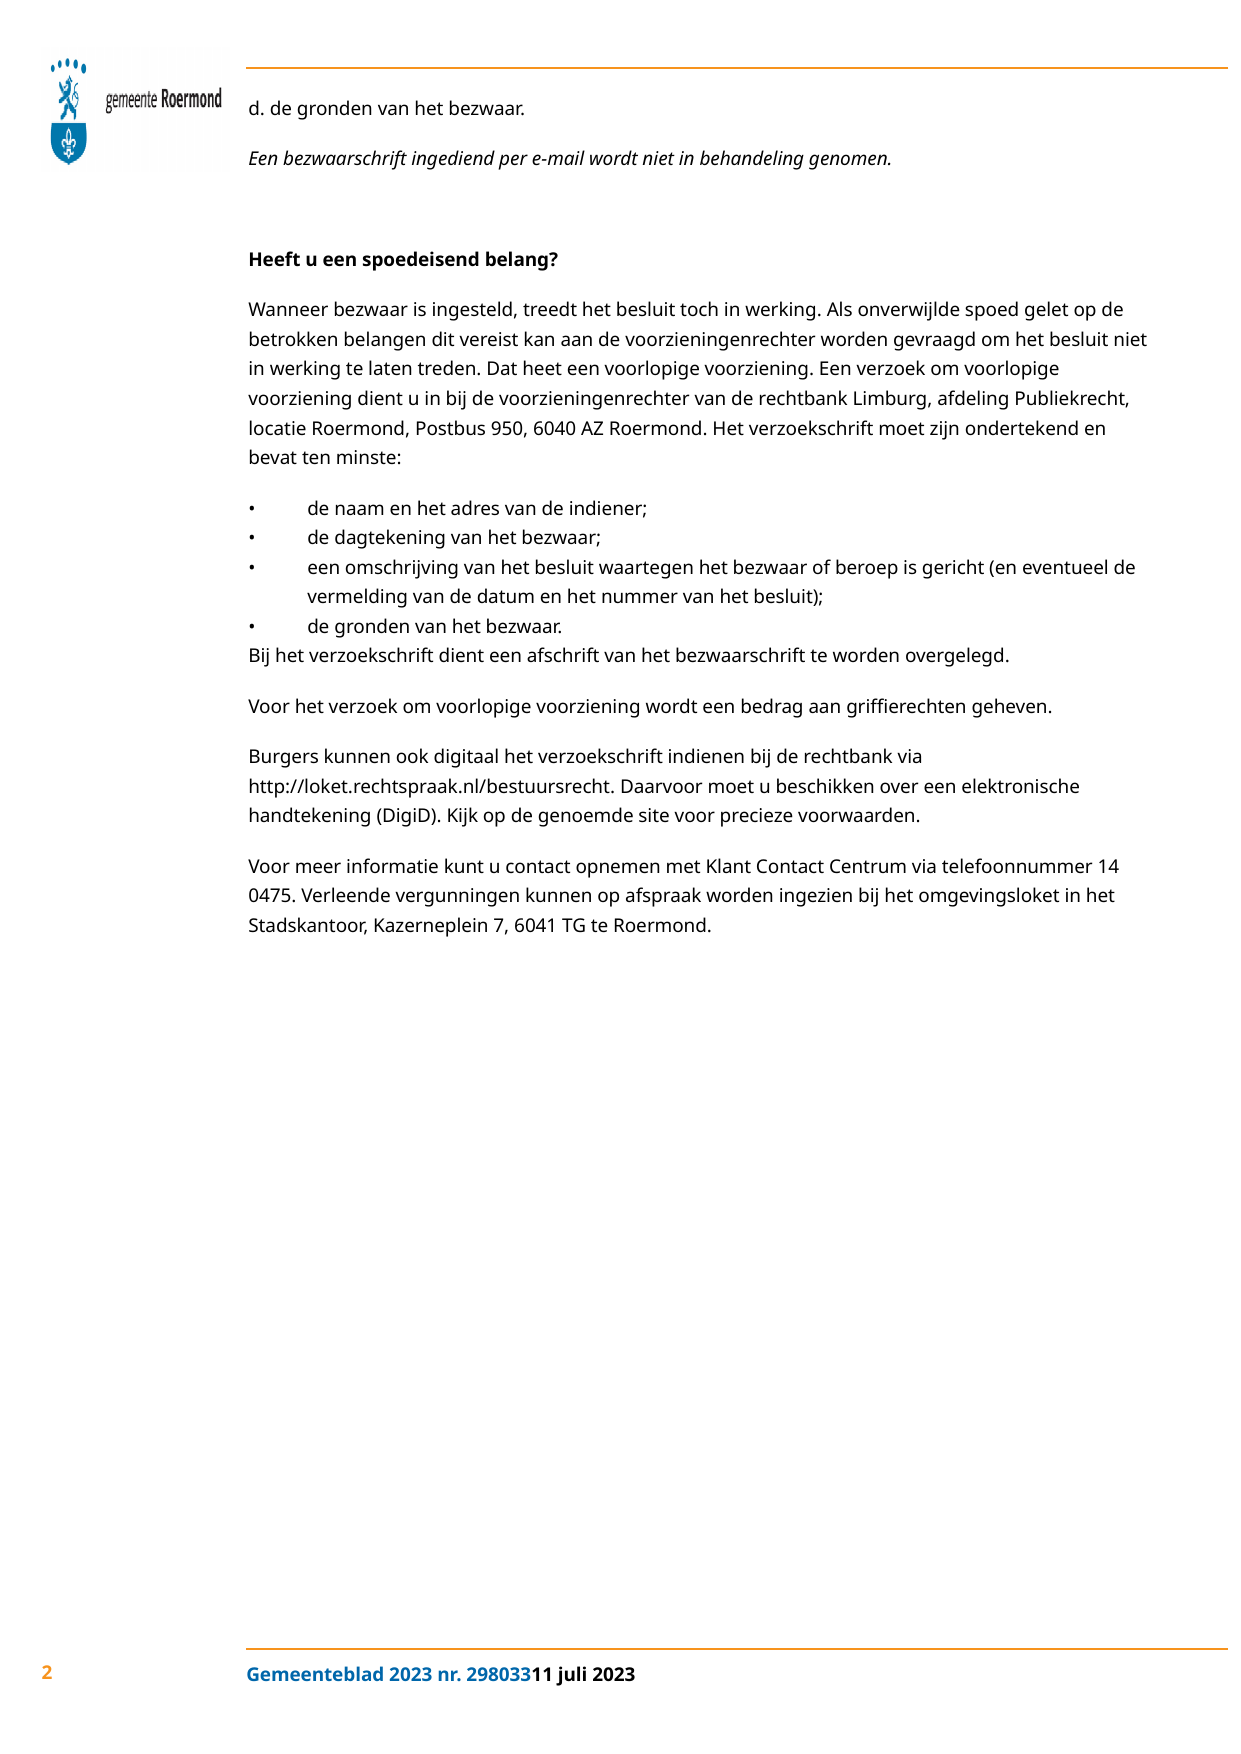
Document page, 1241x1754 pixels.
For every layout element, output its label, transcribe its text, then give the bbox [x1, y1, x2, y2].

picture [41, 47, 231, 172]
list de naam en het adres van de indiener; [248, 495, 1152, 521]
text Voor het verzoek om voorlopige voorziening wordt een bedrag aan griffierechten geheven. [248, 693, 1152, 719]
text Wanneer bezwaar is ingesteld, treedt het besluit toch in werking. Als onverwijlde spoed gelet op de betrokken belangen dit vereist kan aan de voorzieningenrechter worden gevraagd om het besluit niet in werking te laten treden. Dat heet een voorlopige voorziening. Een verzoek om voorlopige voorziening dient u in bij de voorzieningenrechter van de rechtbank Limburg, afdeling Publiekrecht, locatie Roermond, Postbus 950, 6040 AZ Roermond. Het verzoekschrift moet zijn ondertekend en bevat ten minste: [248, 296, 1152, 470]
list de dagtekening van het bezwaar; [248, 524, 1152, 550]
text Heeft u een spoedeisend belang? [248, 246, 1152, 272]
text Een bezwaarschrift ingediend per e-mail wordt niet in behandeling genomen. [248, 145, 1152, 171]
text Burgers kunnen ook digitaal het verzoekschrift indienen bij de rechtbank via http://loket.rechtspraak.nl/bestuursrecht. Daarvoor moet u beschikken over een elektronische handtekening (DigiD). Kijk op de genoemde site voor precieze voorwaarden. [248, 743, 1152, 828]
text Voor meer informatie kunt u contact opnemen met Klant Contact Centrum via telefoonnummer 14 0475. Verleende vergunningen kunnen op afspraak worden ingezien bij het omgevingsloket in het Stadskantoor, Kazerneplein 7, 6041 TG te Roermond. [248, 853, 1152, 938]
list de gronden van het bezwaar. [248, 613, 1152, 639]
list een omschrijving van het besluit waartegen het bezwaar of beroep is gericht (en eventueel de vermelding van de datum en het nummer van het besluit); [248, 554, 1152, 609]
text Bij het verzoekschrift dient een afschrift van het bezwaarschrift te worden overgelegd. [248, 643, 1152, 668]
text d. de gronden van het bezwaar. [248, 95, 1152, 121]
